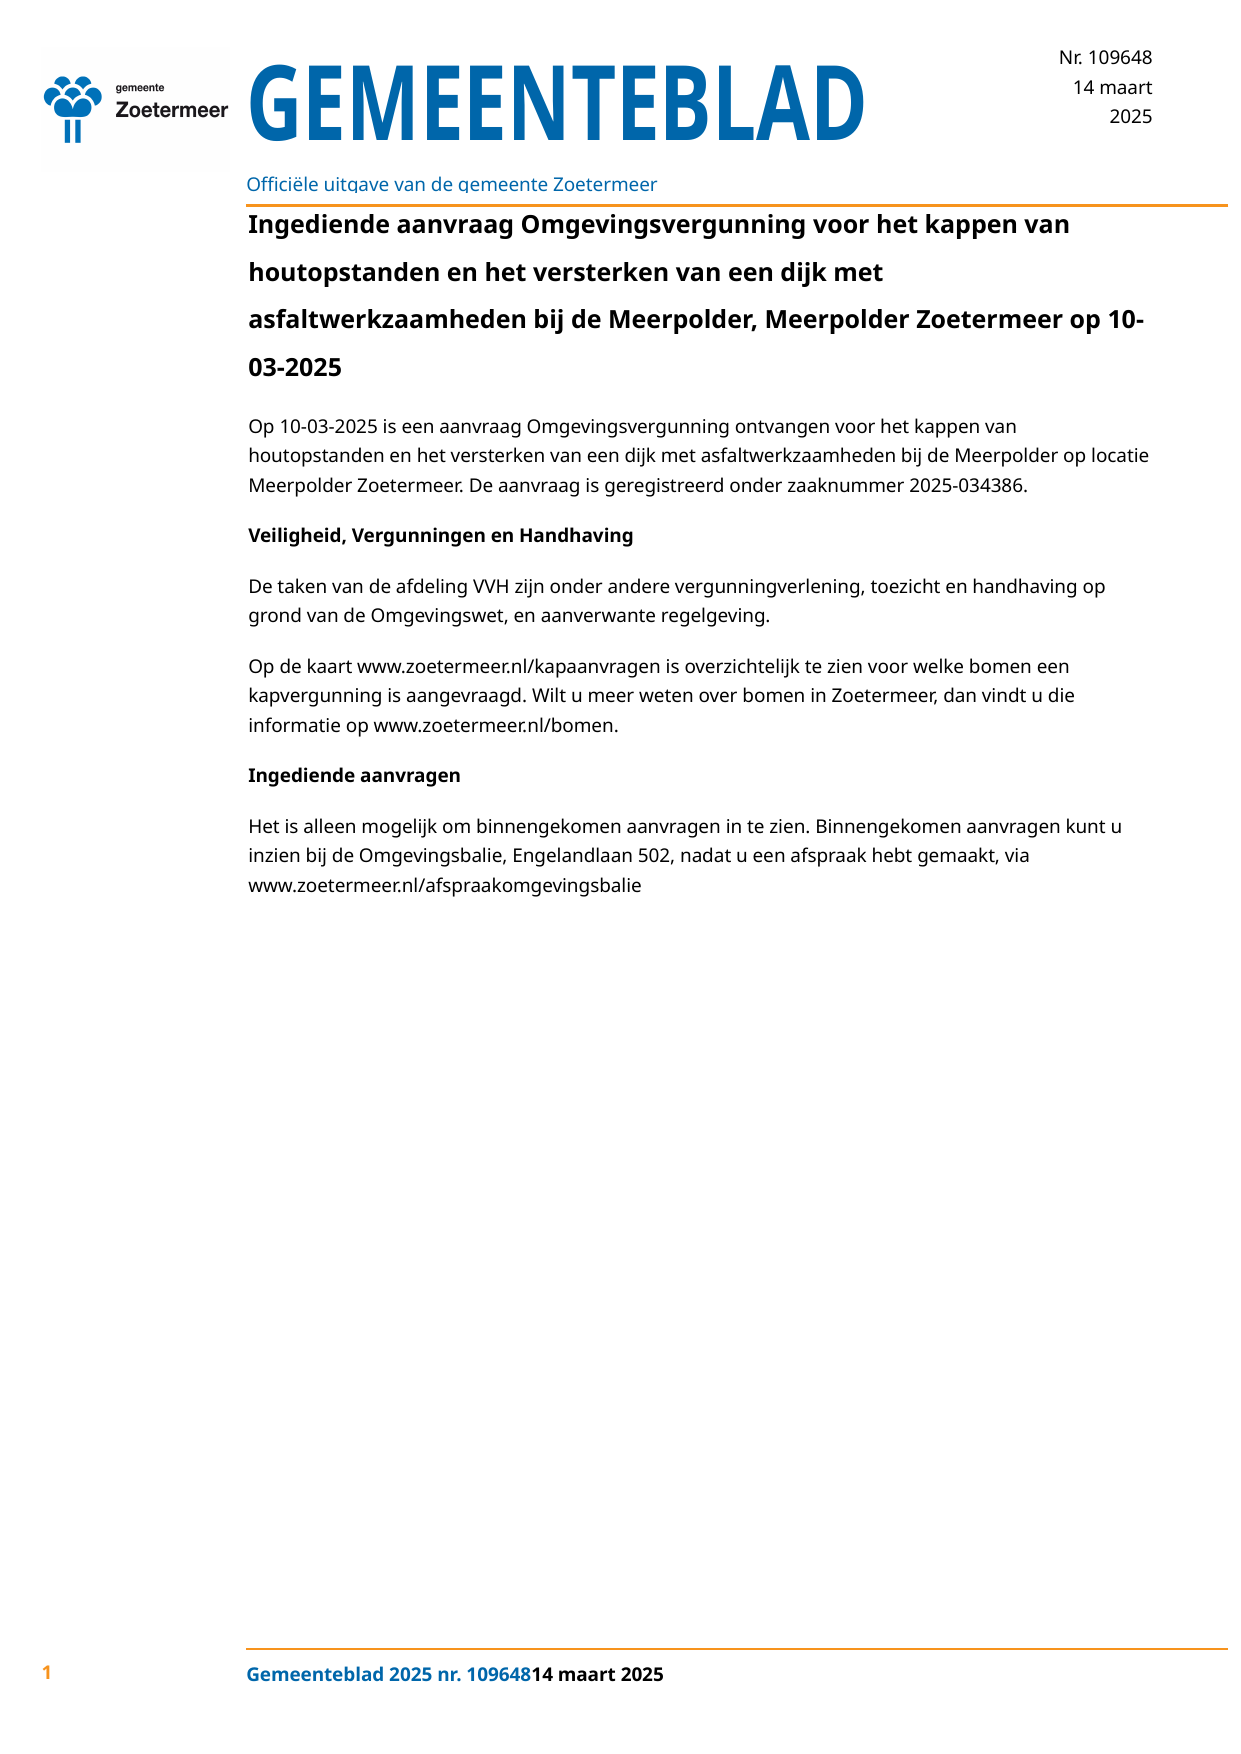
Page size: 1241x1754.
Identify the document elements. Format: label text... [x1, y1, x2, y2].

text Ingediende aanvraag Omgevingsvergunning voor het kappen van houtopstanden en het versterken van een dijk met asfaltwerkzaamheden bij de Meerpolder, Meerpolder Zoetermeer op 10-03-2025 [248, 207, 1152, 384]
picture [41, 47, 231, 172]
text De taken van de afdeling VVH zijn onder andere vergunningverlening, toezicht en handhaving op grond van de Omgevingswet, en aanverwante regelgeving. [248, 573, 1152, 628]
text Veiligheid, Vergunningen en Handhaving [248, 523, 1152, 548]
text Op 10-03-2025 is een aanvraag Omgevingsvergunning ontvangen voor het kappen van houtopstanden en het versterken van een dijk met asfaltwerkzaamheden bij de Meerpolder op locatie Meerpolder Zoetermeer. De aanvraag is geregistreerd onder zaaknummer 2025-034386. [248, 413, 1152, 498]
text Ingediende aanvragen [248, 763, 1152, 788]
text Op de kaart www.zoetermeer.nl/kapaanvragen is overzichtelijk te zien voor welke bomen een kapvergunning is aangevraagd. Wilt u meer weten over bomen in Zoetermeer, dan vindt u die informatie op www.zoetermeer.nl/bomen. [248, 653, 1152, 738]
text Het is alleen mogelijk om binnengekomen aanvragen in te zien. Binnengekomen aanvragen kunt u inzien bij de Omgevingsbalie, Engelandlaan 502, nadat u een afspraak hebt gemaakt, via www.zoetermeer.nl/afspraakomgevingsbalie [248, 813, 1152, 898]
